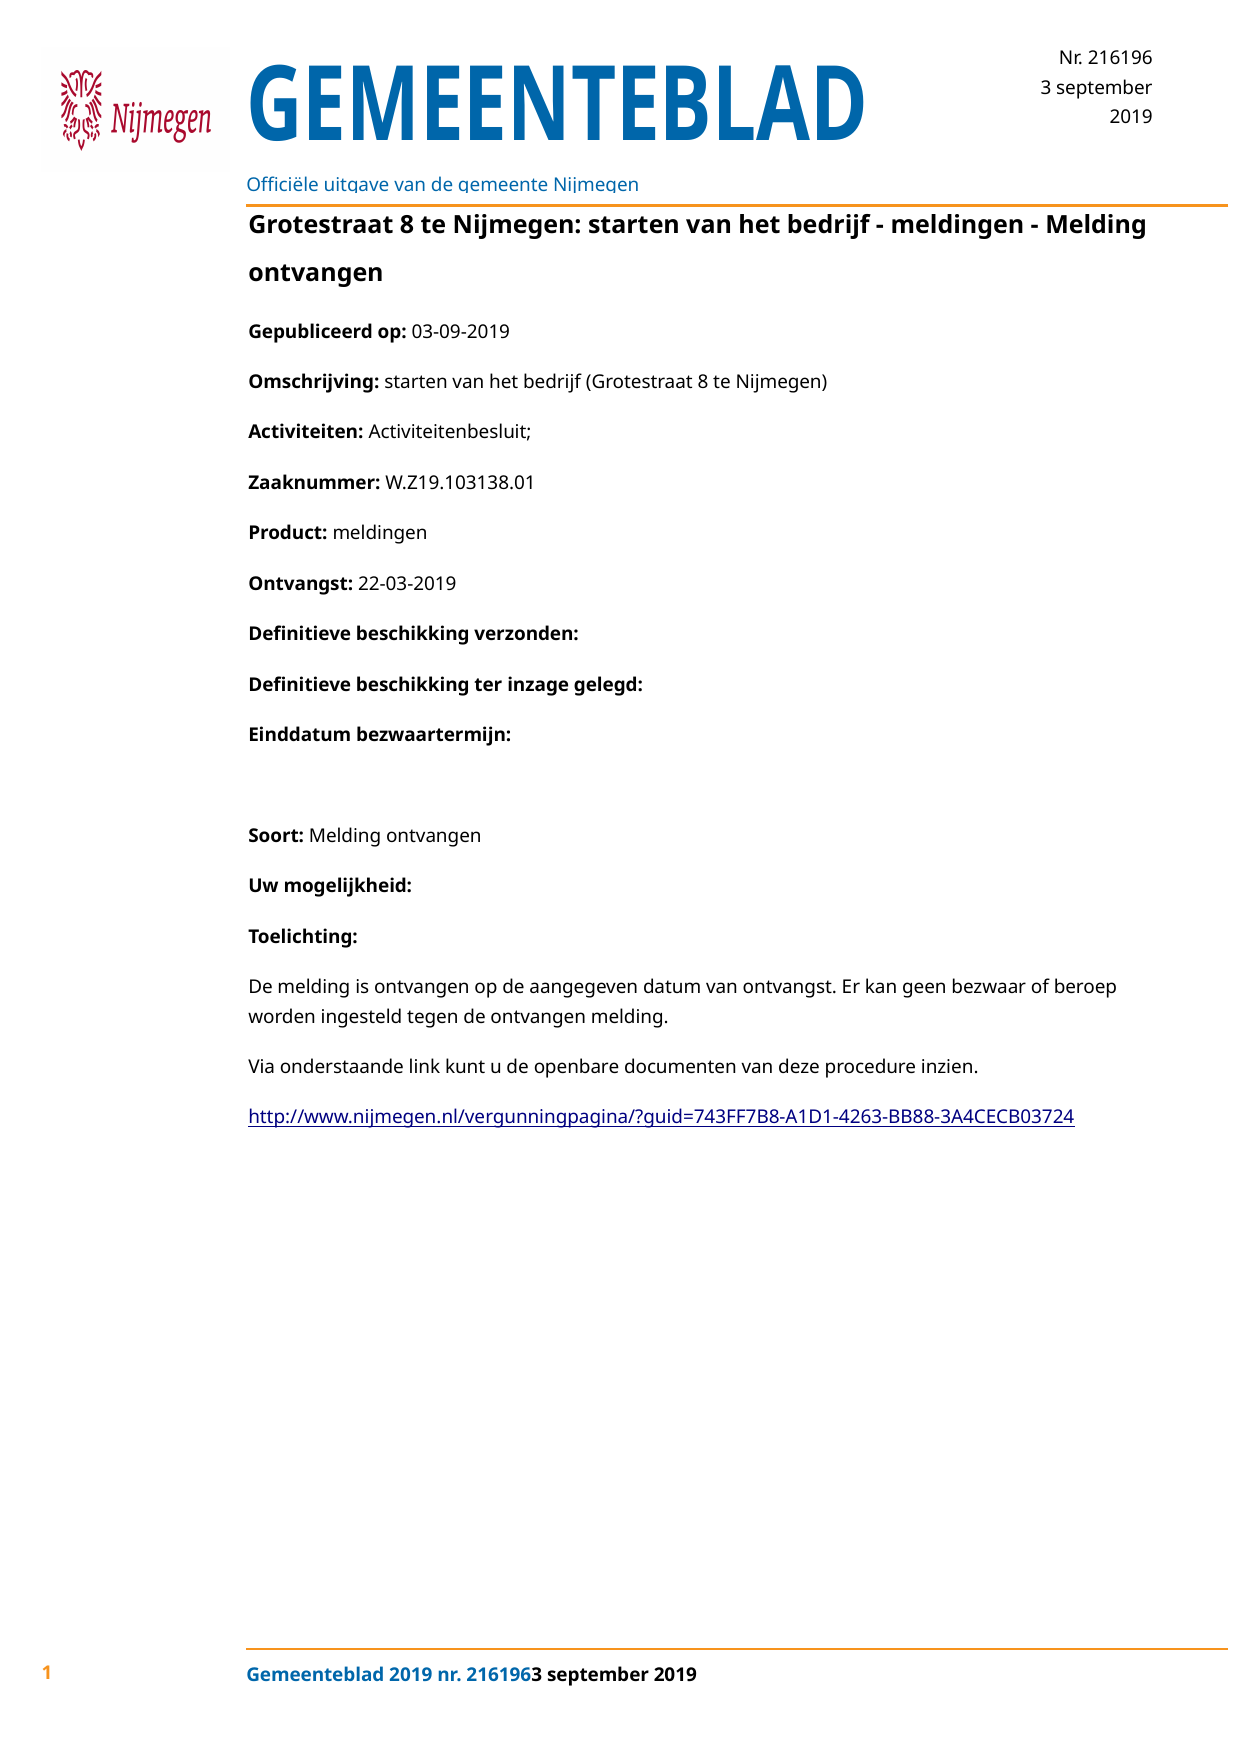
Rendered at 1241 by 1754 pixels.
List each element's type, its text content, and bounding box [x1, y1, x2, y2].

text Uw mogelijkheid: [248, 872, 1152, 898]
picture [41, 47, 231, 172]
text Definitieve beschikking verzonden: [248, 620, 1152, 646]
text Zaaknummer: W.Z19.103138.01 [248, 469, 1152, 495]
text Toelichting: [248, 923, 1152, 949]
text De melding is ontvangen op de aangegeven datum van ontvangst. Er kan geen bezwaar of beroep worden ingesteld tegen de ontvangen melding. [248, 973, 1152, 1029]
text Activiteiten: Activiteitenbesluit; [248, 419, 1152, 444]
text http://www.nijmegen.nl/vergunningpagina/?guid=743FF7B8-A1D1-4263-BB88-3A4CECB03724 [248, 1104, 1152, 1129]
text Einddatum bezwaartermijn: [248, 721, 1152, 747]
text Product: meldingen [248, 519, 1152, 545]
text Soort: Melding ontvangen [248, 822, 1152, 848]
text Via onderstaande link kunt u de openbare documenten van deze procedure inzien. [248, 1053, 1152, 1079]
text Gepubliceerd op: 03-09-2019 [248, 318, 1152, 344]
text Ontvangst: 22-03-2019 [248, 570, 1152, 596]
text Grotestraat 8 te Nijmegen: starten van het bedrijf - meldingen - Melding ontvangen [248, 207, 1152, 288]
text Omschrijving: starten van het bedrijf (Grotestraat 8 te Nijmegen) [248, 368, 1152, 394]
text Definitieve beschikking ter inzage gelegd: [248, 671, 1152, 697]
